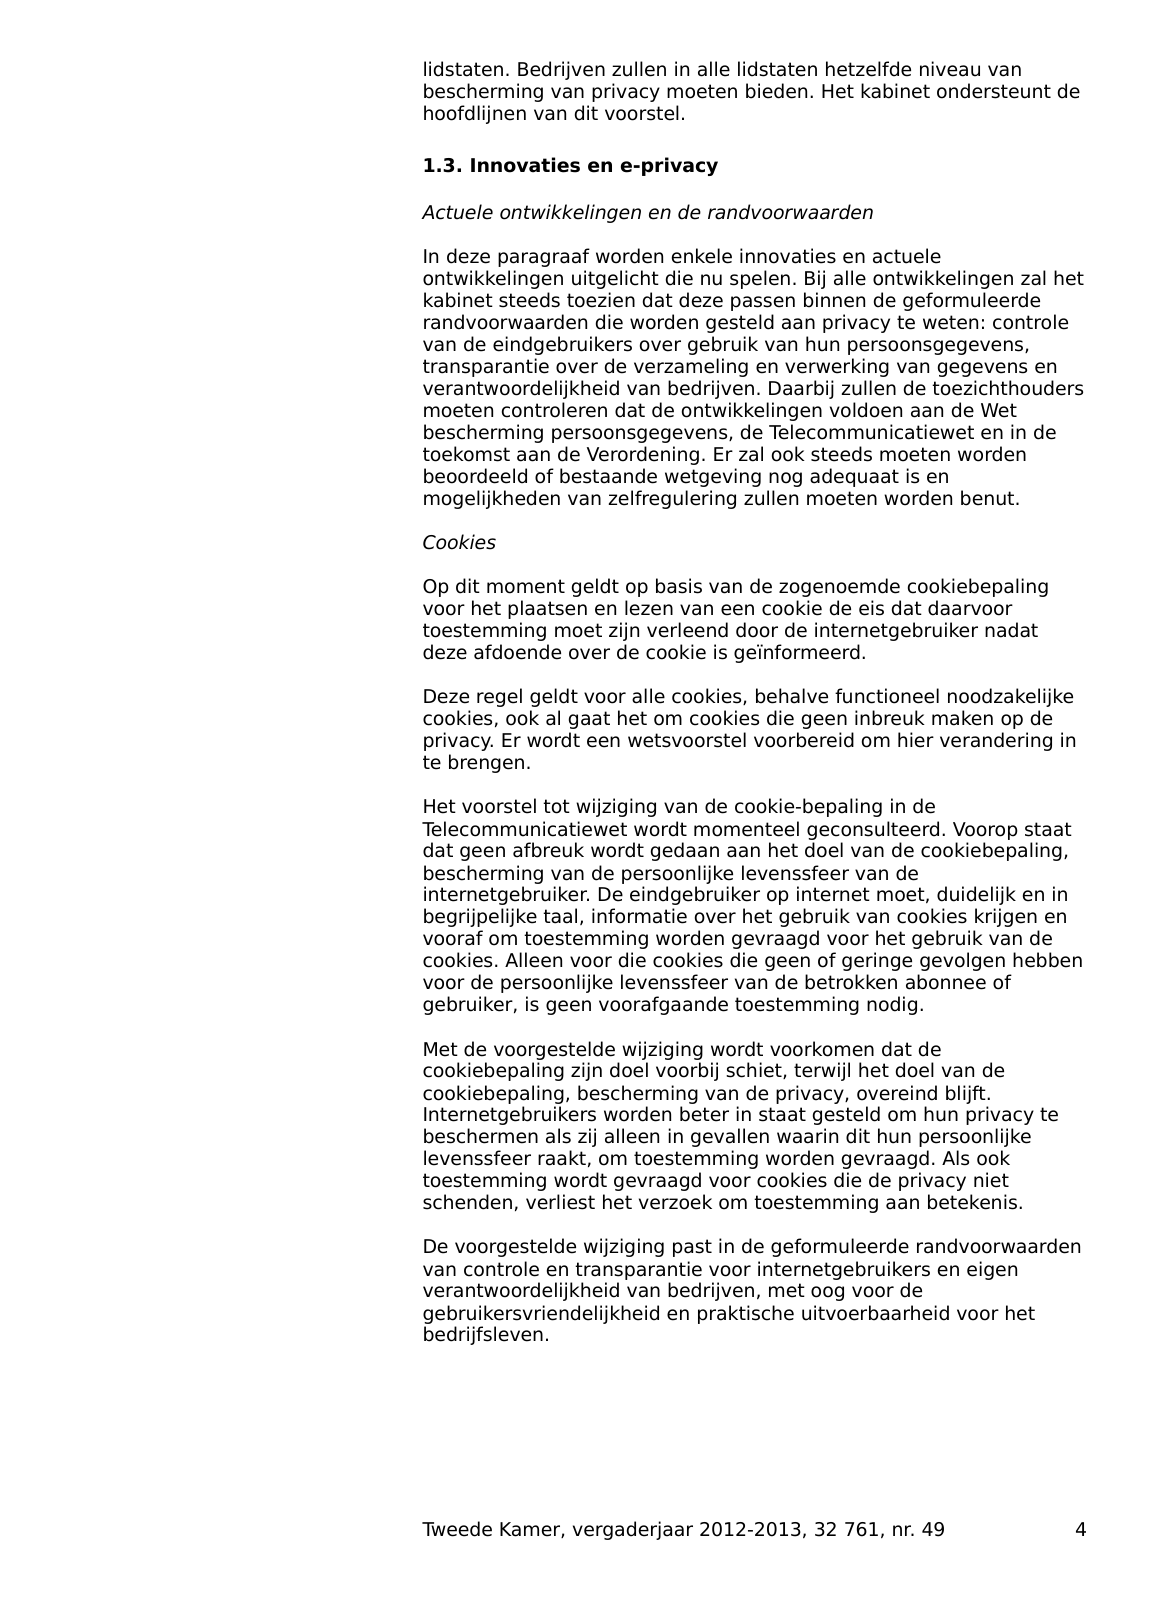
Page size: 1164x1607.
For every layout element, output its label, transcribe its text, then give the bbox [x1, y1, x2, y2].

text De voorgestelde wijziging past in de geformuleerde randvoorwaarden van controle en transparantie voor internetgebruikers en eigen verantwoordelijkheid van bedrijven, met oog voor de gebruikersvriendelijkheid en praktische uitvoerbaarheid voor het bedrijfsleven. [422, 1236, 1087, 1346]
text In deze paragraaf worden enkele innovaties en actuele ontwikkelingen uitgelicht die nu spelen. Bij alle ontwikkelingen zal het kabinet steeds toezien dat deze passen binnen de geformuleerde randvoorwaarden die worden gesteld aan privacy te weten: controle van de eindgebruikers over gebruik van hun persoonsgegevens, transparantie over de verzameling en verwerking van gegevens en verantwoordelijkheid van bedrijven. Daarbij zullen de toezichthouders moeten controleren dat de ontwikkelingen voldoen aan de Wet bescherming persoonsgegevens, de Telecommunicatiewet en in de toekomst aan de Verordening. Er zal ook steeds moeten worden beoordeeld of bestaande wetgeving nog adequaat is en mogelijkheden van zelfregulering zullen moeten worden benut. [422, 246, 1087, 510]
text lidstaten. Bedrijven zullen in alle lidstaten hetzelfde niveau van bescherming van privacy moeten bieden. Het kabinet ondersteunt de hoofdlijnen van dit voorstel. [422, 59, 1087, 125]
text Op dit moment geldt op basis van de zogenoemde cookiebepaling voor het plaatsen en lezen van een cookie de eis dat daarvoor toestemming moet zijn verleend door de internetgebruiker nadat deze afdoende over de cookie is geïnformeerd. [422, 576, 1087, 664]
subtitle Actuele ontwikkelingen en de randvoorwaarden [422, 202, 1087, 224]
subtitle Cookies [422, 532, 1087, 554]
text Het voorstel tot wijziging van de cookie-bepaling in de Telecommunicatiewet wordt momenteel geconsulteerd. Voorop staat dat geen afbreuk wordt gedaan aan het doel van de cookiebepaling, bescherming van de persoonlijke levenssfeer van de internetgebruiker. De eindgebruiker op internet moet, duidelijk en in begrijpelijke taal, informatie over het gebruik van cookies krijgen en vooraf om toestemming worden gevraagd voor het gebruik van de cookies. Alleen voor die cookies die geen of geringe gevolgen hebben voor de persoonlijke levenssfeer van de betrokken abonnee of gebruiker, is geen voorafgaande toestemming nodig. [422, 796, 1087, 1016]
text Met de voorgestelde wijziging wordt voorkomen dat de cookiebepaling zijn doel voorbij schiet, terwijl het doel van de cookiebepaling, bescherming van de privacy, overeind blijft. Internetgebruikers worden beter in staat gesteld om hun privacy te beschermen als zij alleen in gevallen waarin dit hun persoonlijke levenssfeer raakt, om toestemming worden gevraagd. Als ook toestemming wordt gevraagd voor cookies die de privacy niet schenden, verliest het verzoek om toestemming aan betekenis. [422, 1038, 1087, 1214]
subtitle 1.3. Innovaties en e-privacy [422, 155, 1087, 177]
text Deze regel geldt voor alle cookies, behalve functioneel noodzakelijke cookies, ook al gaat het om cookies die geen inbreuk maken op de privacy. Er wordt een wetsvoorstel voorbereid om hier verandering in te brengen. [422, 686, 1087, 774]
